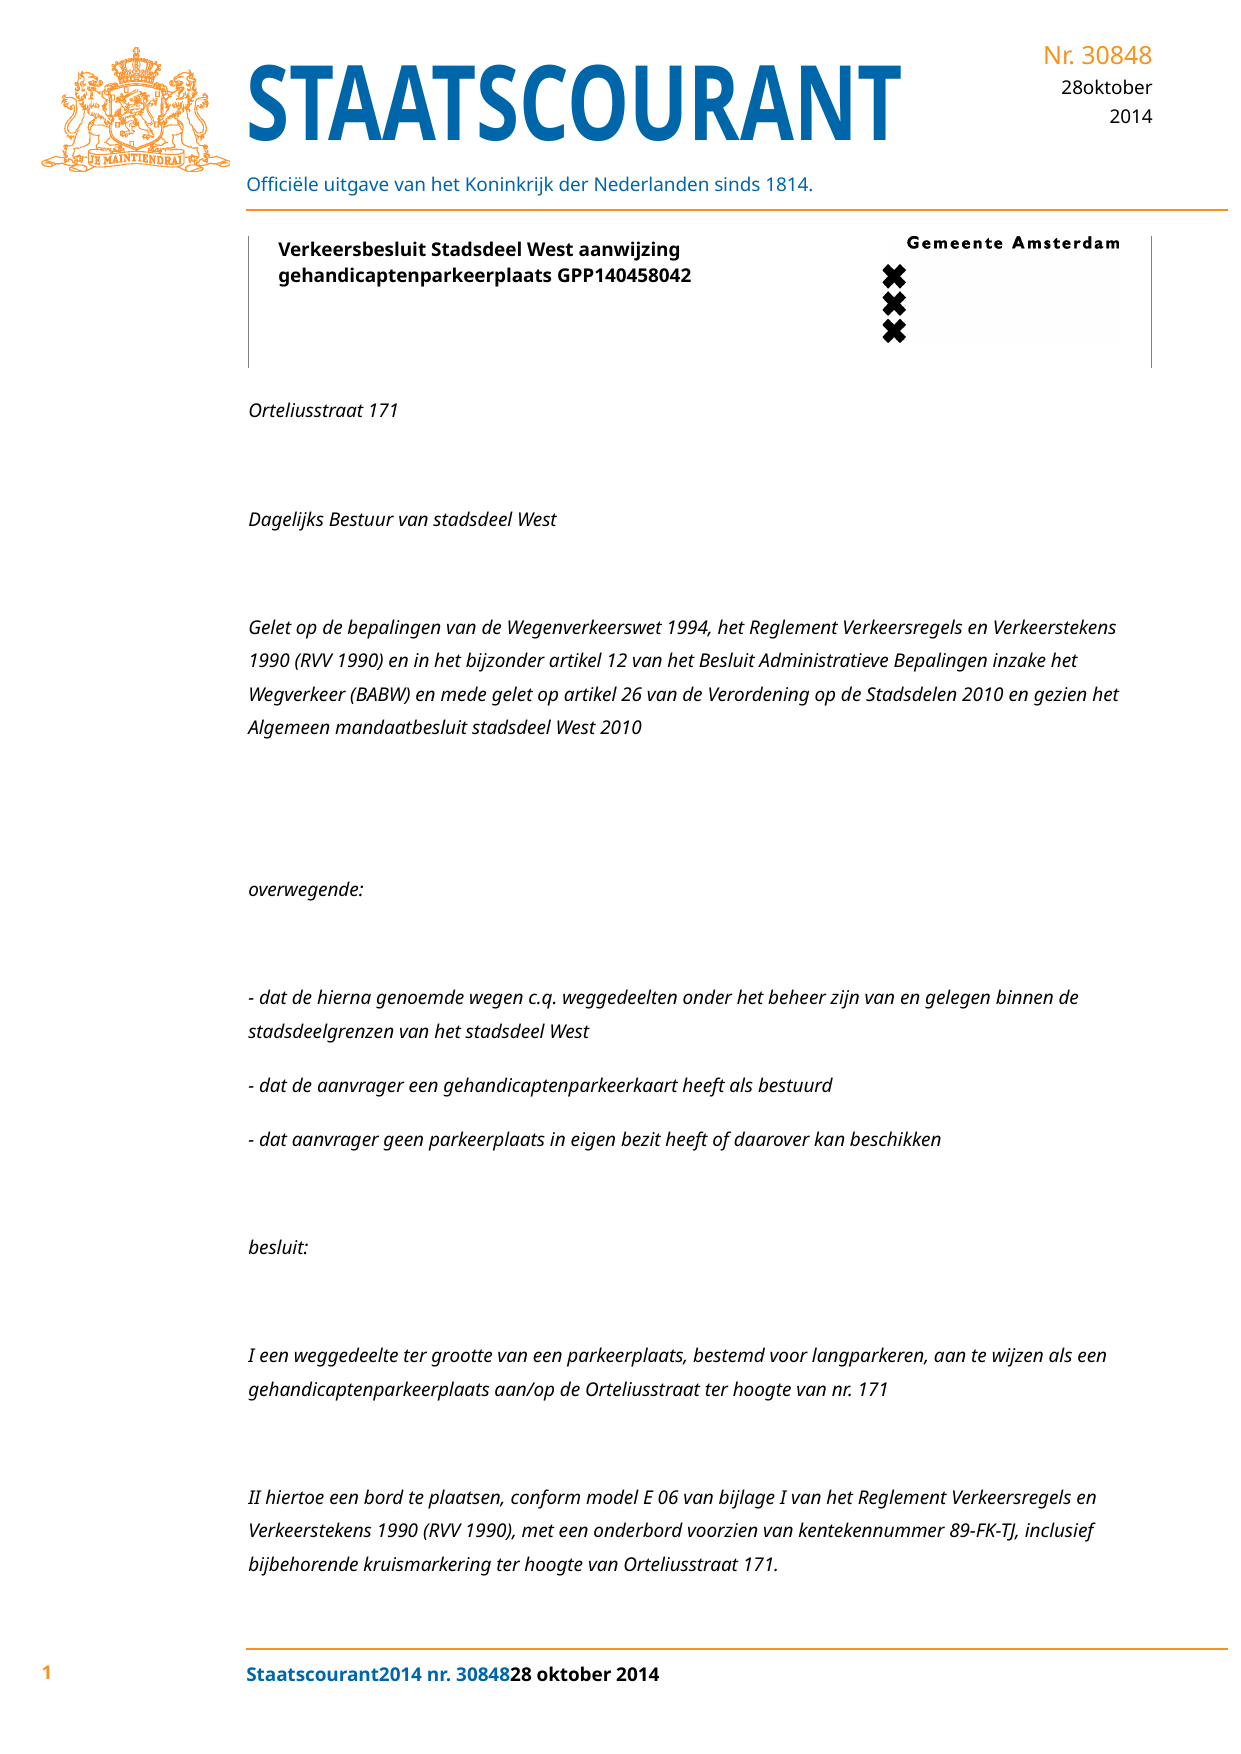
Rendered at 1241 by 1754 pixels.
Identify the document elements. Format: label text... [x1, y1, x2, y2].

picture [882, 236, 1119, 343]
text - dat aanvrager geen parkeerplaats in eigen bezit heeft of daarover kan beschikken [248, 1126, 1152, 1152]
table_header [850, 236, 1151, 368]
text Gelet op de bepalingen van de Wegenverkeerswet 1994, het Reglement Verkeersregels en Verkeerstekens 1990 (RVV 1990) en in het bijzonder artikel 12 van het Besluit Administratieve Bepalingen inzake het Wegverkeer (BABW) en mede gelet op artikel 26 van de Verordening op de Stadsdelen 2010 en gezien het Algemeen mandaatbesluit stadsdeel West 2010 [248, 614, 1152, 740]
text II hiertoe een bord te plaatsen, conform model E 06 van bijlage I van het Reglement Verkeersregels en Verkeerstekens 1990 (RVV 1990), met een onderbord voorzien van kentekennummer 89-FK-TJ, inclusief bijbehorende kruismarkering ter hoogte van Orteliusstraat 171. [248, 1484, 1152, 1577]
picture [41, 47, 231, 172]
text I een weggedeelte ter grootte van een parkeerplaats, bestemd voor langparkeren, aan te wijzen als een gehandicaptenparkeerplaats aan/op de Orteliusstraat ter hoogte van nr. 171 [248, 1342, 1152, 1402]
text - dat de hierna genoemde wegen c.q. weggedeelten onder het beheer zijn van en gelegen binnen de stadsdeelgrenzen van het stadsdeel West [248, 984, 1152, 1044]
text Orteliusstraat 171 [248, 398, 1152, 423]
text Dagelijks Bestuur van stadsdeel West [248, 506, 1152, 532]
table_header Verkeersbesluit Stadsdeel West aanwijzing gehandicaptenparkeerplaats GPP140458042 [249, 236, 850, 368]
text - dat de aanvrager een gehandicaptenparkeerkaart heeft als bestuurd [248, 1072, 1152, 1098]
text besluit: [248, 1234, 1152, 1260]
text overwegende: [248, 876, 1152, 902]
